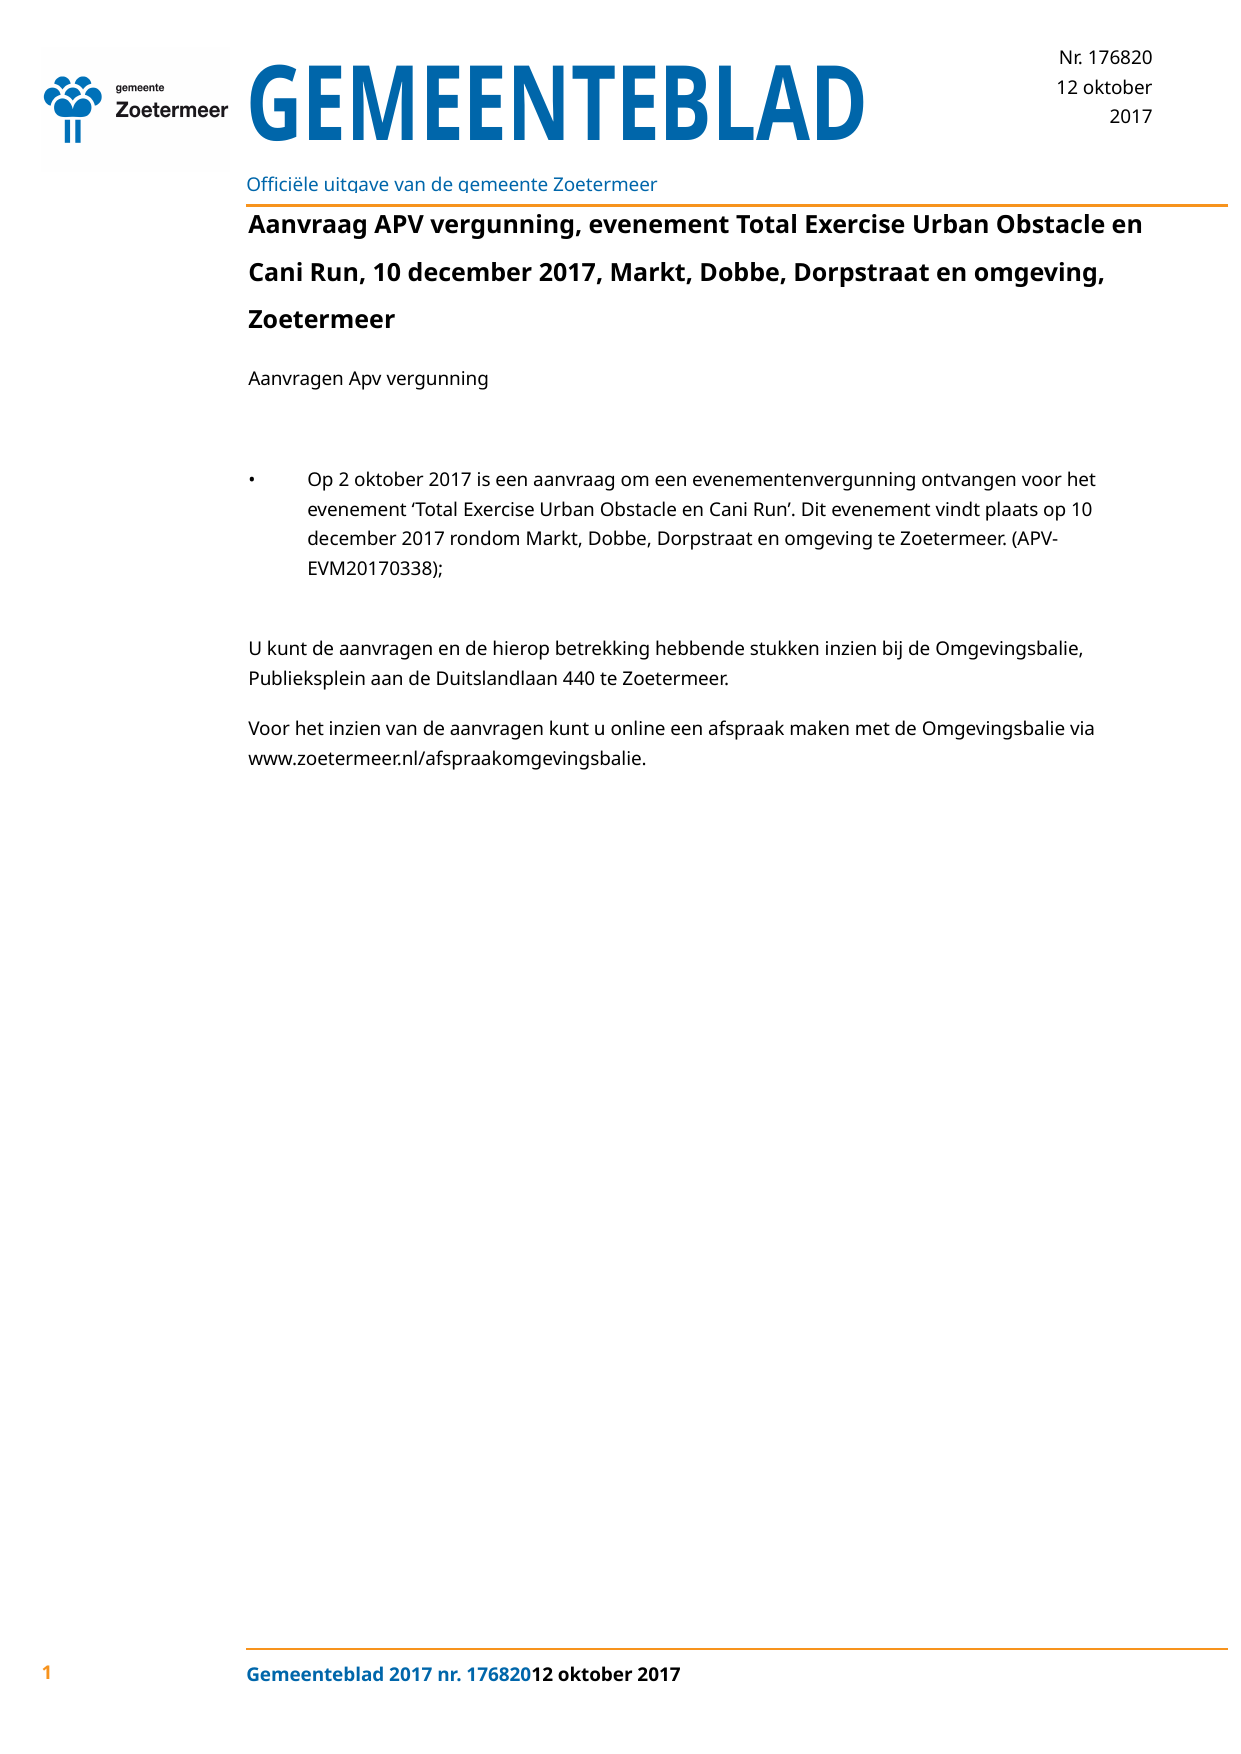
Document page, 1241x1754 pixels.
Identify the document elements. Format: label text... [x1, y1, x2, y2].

text Voor het inzien van de aanvragen kunt u online een afspraak maken met de Omgevingsbalie via www.zoetermeer.nl/afspraakomgevingsbalie. [248, 715, 1152, 770]
text U kunt de aanvragen en de hierop betrekking hebbende stukken inzien bij de Omgevingsbalie, Publieksplein aan de Duitslandlaan 440 te Zoetermeer. [248, 635, 1152, 690]
picture [41, 47, 231, 172]
text Aanvraag APV vergunning, evenement Total Exercise Urban Obstacle en Cani Run, 10 december 2017, Markt, Dobbe, Dorpstraat en omgeving, Zoetermeer [248, 207, 1152, 336]
list Op 2 oktober 2017 is een aanvraag om een evenementenvergunning ontvangen voor het evenement ‘Total Exercise Urban Obstacle en Cani Run’. Dit evenement vindt plaats op 10 december 2017 rondom Markt, Dobbe, Dorpstraat en omgeving te Zoetermeer. (APV-EVM20170338); [248, 466, 1152, 581]
text Aanvragen Apv vergunning [248, 366, 1152, 391]
